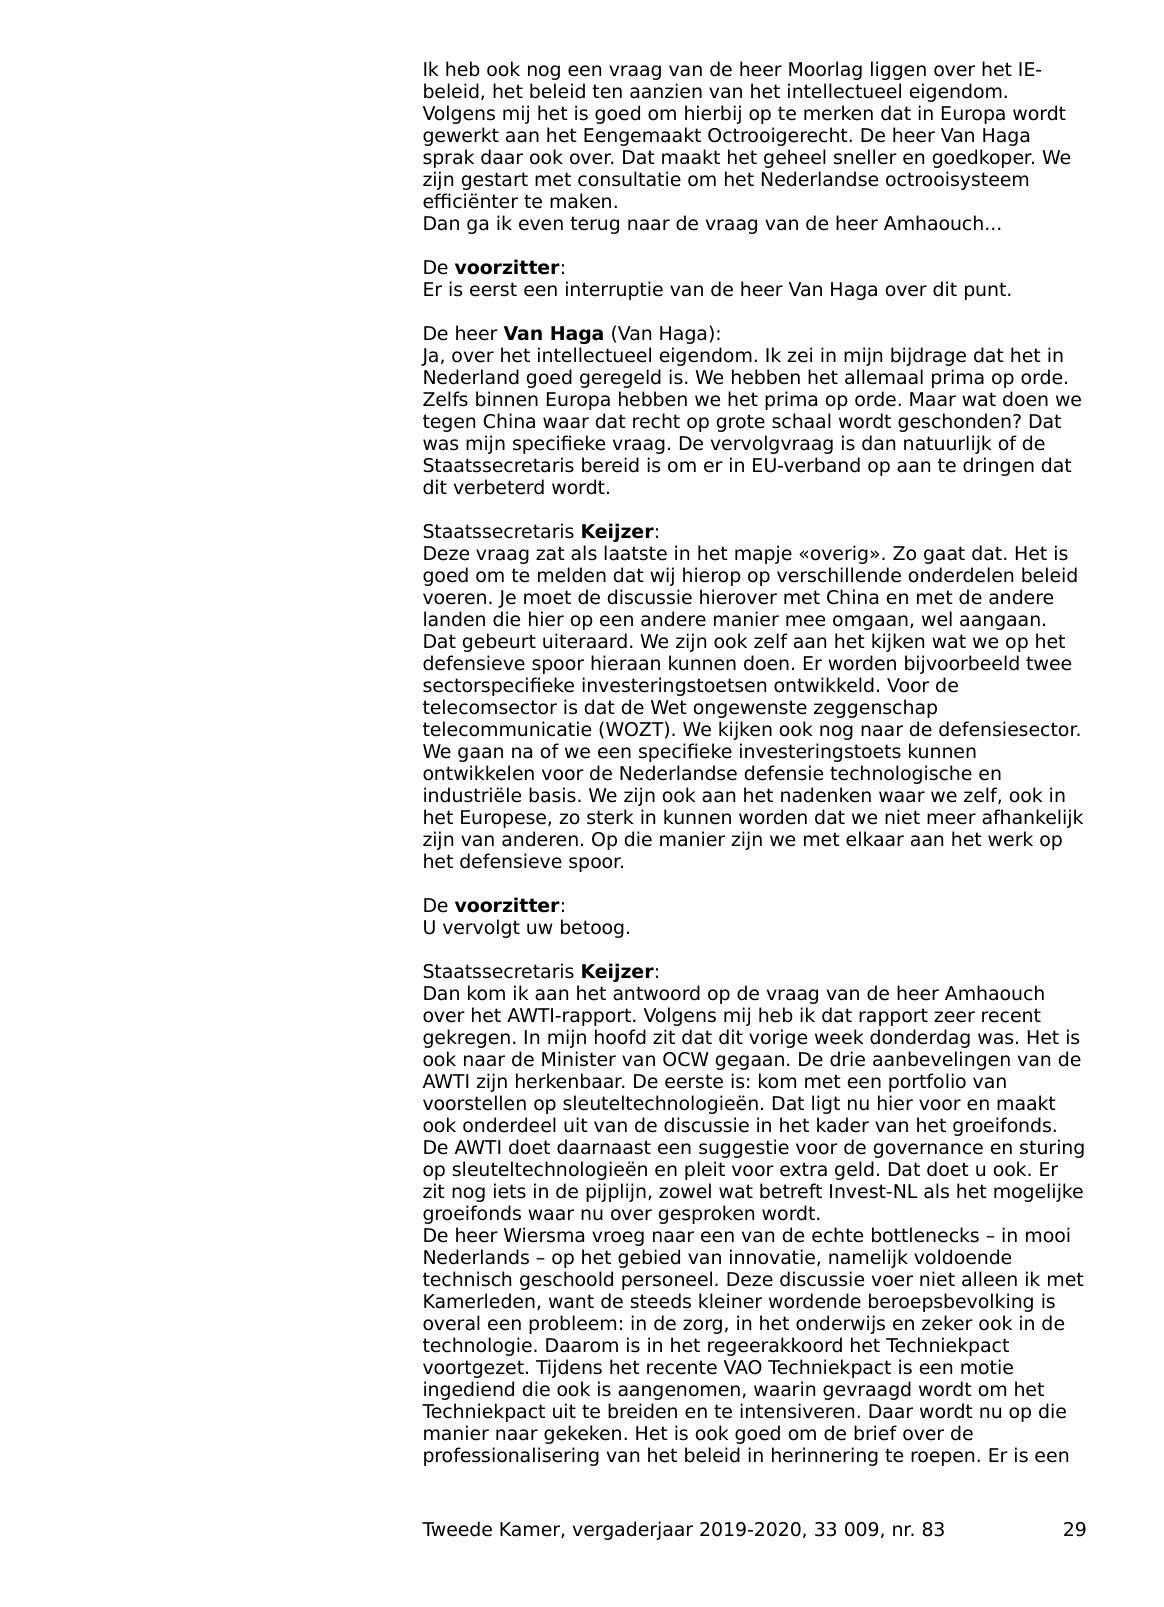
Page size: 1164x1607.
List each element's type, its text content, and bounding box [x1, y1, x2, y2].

text De voorzitter: [422, 895, 1087, 917]
text Staatssecretaris Keijzer: [422, 521, 1087, 543]
text Er is eerst een interruptie van de heer Van Haga over dit punt. [422, 279, 1087, 301]
text Ja, over het intellectueel eigendom. Ik zei in mijn bijdrage dat het in Nederland goed geregeld is. We hebben het allemaal prima op orde. Zelfs binnen Europa hebben we het prima op orde. Maar wat doen we tegen China waar dat recht op grote schaal wordt geschonden? Dat was mijn specifieke vraag. De vervolgvraag is dan natuurlijk of de Staatssecretaris bereid is om er in EU-verband op aan te dringen dat dit verbeterd wordt. [422, 345, 1087, 499]
text Staatssecretaris Keijzer: [422, 961, 1087, 983]
text De heer Wiersma vroeg naar een van de echte bottlenecks – in mooi Nederlands – op het gebied van innovatie, namelijk voldoende technisch geschoold personeel. Deze discussie voer niet alleen ik met Kamerleden, want de steeds kleiner wordende beroepsbevolking is overal een probleem: in de zorg, in het onderwijs en zeker ook in de technologie. Daarom is in het regeerakkoord het Techniekpact voortgezet. Tijdens het recente VAO Techniekpact is een motie ingediend die ook is aangenomen, waarin gevraagd wordt om het Techniekpact uit te breiden en te intensiveren. Daar wordt nu op die manier naar gekeken. Het is ook goed om de brief over de professionalisering van het beleid in herinnering te roepen. Er is een [422, 1225, 1087, 1467]
text Dan ga ik even terug naar de vraag van de heer Amhaouch... [422, 213, 1087, 235]
text Dan kom ik aan het antwoord op de vraag van de heer Amhaouch over het AWTI-rapport. Volgens mij heb ik dat rapport zeer recent gekregen. In mijn hoofd zit dat dit vorige week donderdag was. Het is ook naar de Minister van OCW gegaan. De drie aanbevelingen van de AWTI zijn herkenbaar. De eerste is: kom met een portfolio van voorstellen op sleuteltechnologieën. Dat ligt nu hier voor en maakt ook onderdeel uit van de discussie in het kader van het groeifonds. De AWTI doet daarnaast een suggestie voor de governance en sturing op sleuteltechnologieën en pleit voor extra geld. Dat doet u ook. Er zit nog iets in de pijplijn, zowel wat betreft Invest-NL als het mogelijke groeifonds waar nu over gesproken wordt. [422, 983, 1087, 1225]
text De heer Van Haga (Van Haga): [422, 323, 1087, 345]
text Deze vraag zat als laatste in het mapje «overig». Zo gaat dat. Het is goed om te melden dat wij hierop op verschillende onderdelen beleid voeren. Je moet de discussie hierover met China en met de andere landen die hier op een andere manier mee omgaan, wel aangaan. Dat gebeurt uiteraard. We zijn ook zelf aan het kijken wat we op het defensieve spoor hieraan kunnen doen. Er worden bijvoorbeeld twee sectorspecifieke investeringstoetsen ontwikkeld. Voor de telecomsector is dat de Wet ongewenste zeggenschap telecommunicatie (WOZT). We kijken ook nog naar de defensiesector. We gaan na of we een specifieke investeringstoets kunnen ontwikkelen voor de Nederlandse defensie technologische en industriële basis. We zijn ook aan het nadenken waar we zelf, ook in het Europese, zo sterk in kunnen worden dat we niet meer afhankelijk zijn van anderen. Op die manier zijn we met elkaar aan het werk op het defensieve spoor. [422, 543, 1087, 873]
text Ik heb ook nog een vraag van de heer Moorlag liggen over het IE-beleid, het beleid ten aanzien van het intellectueel eigendom. Volgens mij het is goed om hierbij op te merken dat in Europa wordt gewerkt aan het Eengemaakt Octrooigerecht. De heer Van Haga sprak daar ook over. Dat maakt het geheel sneller en goedkoper. We zijn gestart met consultatie om het Nederlandse octrooisysteem efficiënter te maken. [422, 59, 1087, 213]
text De voorzitter: [422, 257, 1087, 279]
text U vervolgt uw betoog. [422, 917, 1087, 939]
